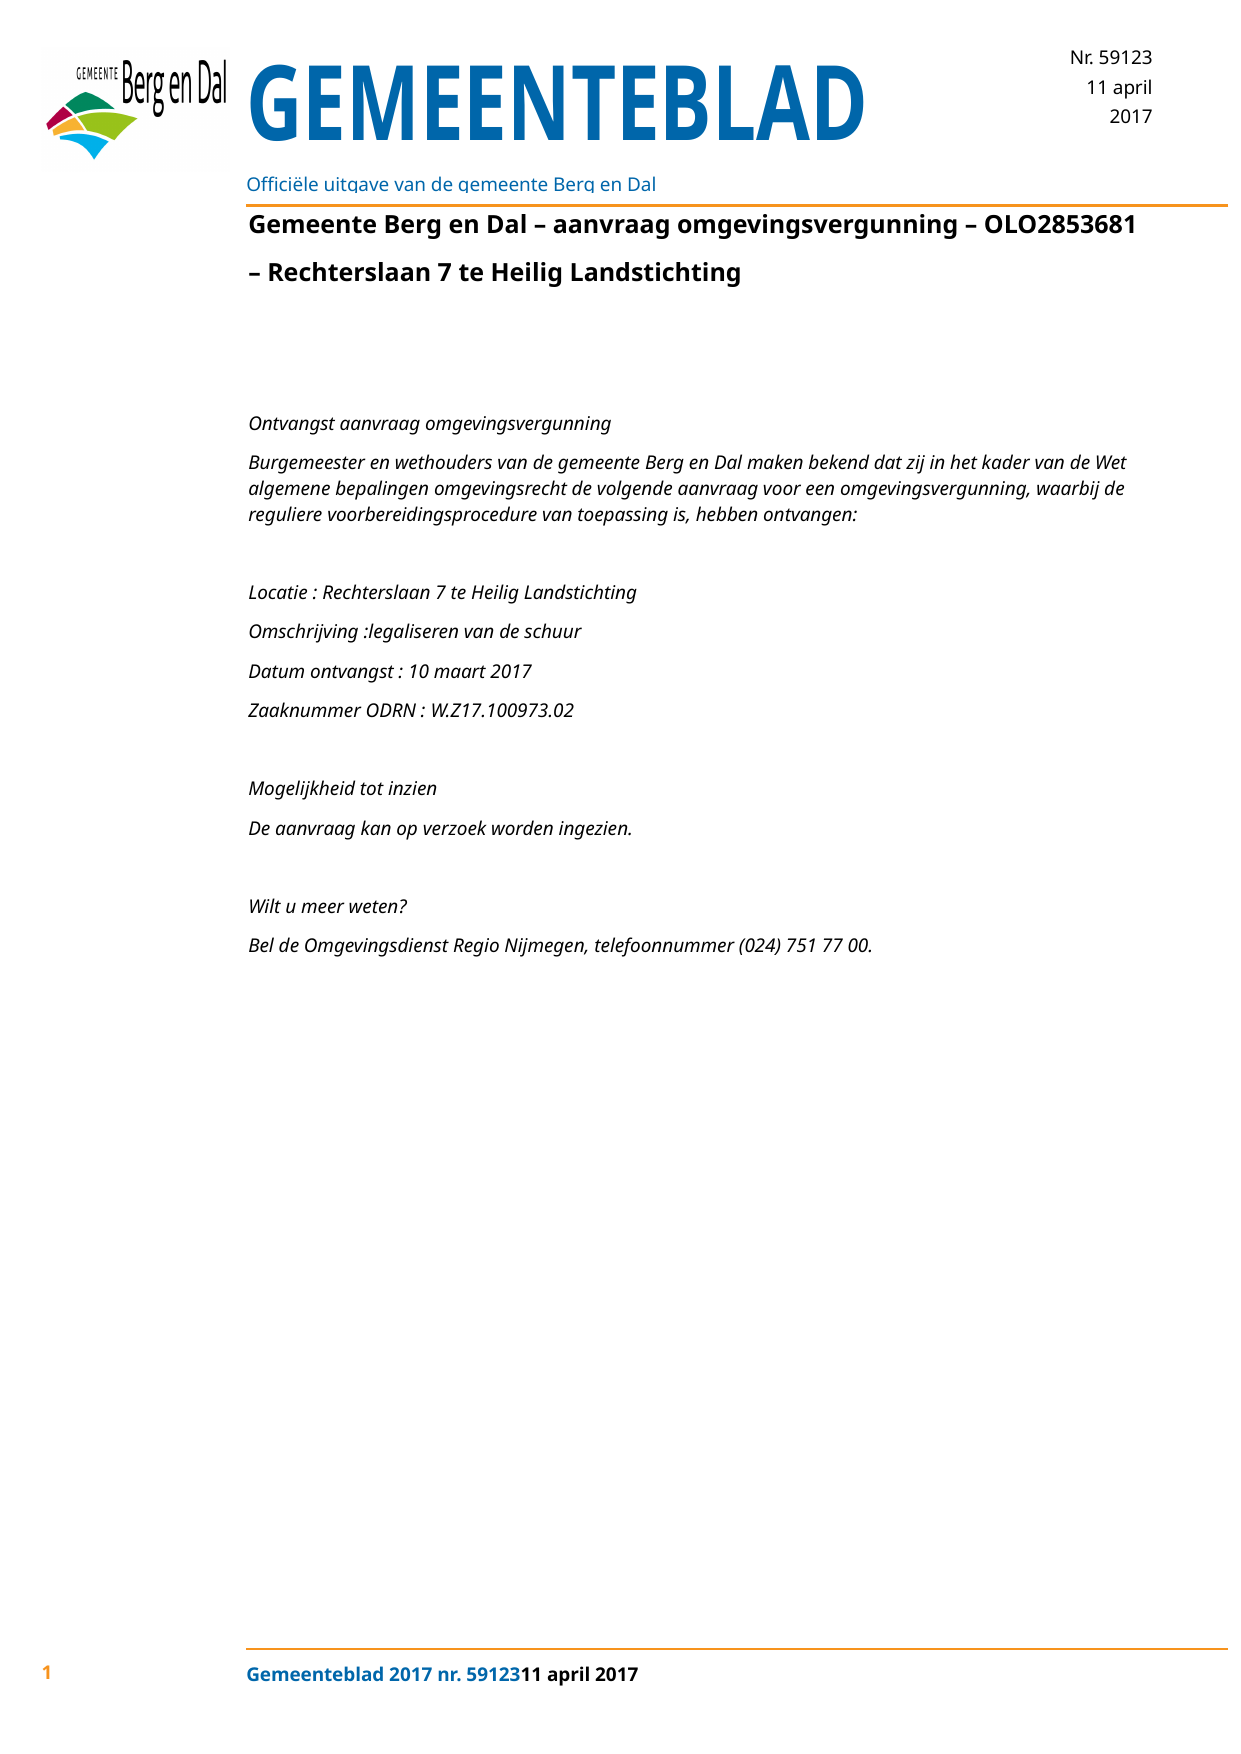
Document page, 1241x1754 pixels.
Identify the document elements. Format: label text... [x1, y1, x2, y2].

text Omschrijving :legaliseren van de schuur [248, 618, 1152, 644]
text Mogelijkheid tot inzien [248, 776, 1152, 801]
text Wilt u meer weten? [248, 893, 1152, 919]
text Datum ontvangst : 10 maart 2017 [248, 658, 1152, 683]
text Gemeente Berg en Dal – aanvraag omgevingsvergunning – OLO2853681 – Rechterslaan 7 te Heilig Landstichting [248, 207, 1152, 288]
text Burgemeester en wethouders van de gemeente Berg en Dal maken bekend dat zij in het kader van de Wet algemene bepalingen omgevingsrecht de volgende aanvraag voor een omgevingsvergunning, waarbij de reguliere voorbereidingsprocedure van toepassing is, hebben ontvangen: [248, 449, 1152, 526]
text Bel de Omgevingsdienst Regio Nijmegen, telefoonnummer (024) 751 77 00. [248, 933, 1152, 958]
text Zaaknummer ODRN : W.Z17.100973.02 [248, 697, 1152, 723]
text Ontvangst aanvraag omgevingsvergunning [248, 410, 1152, 436]
text Locatie : Rechterslaan 7 te Heilig Landstichting [248, 579, 1152, 605]
text De aanvraag kan op verzoek worden ingezien. [248, 815, 1152, 841]
picture [41, 47, 231, 172]
